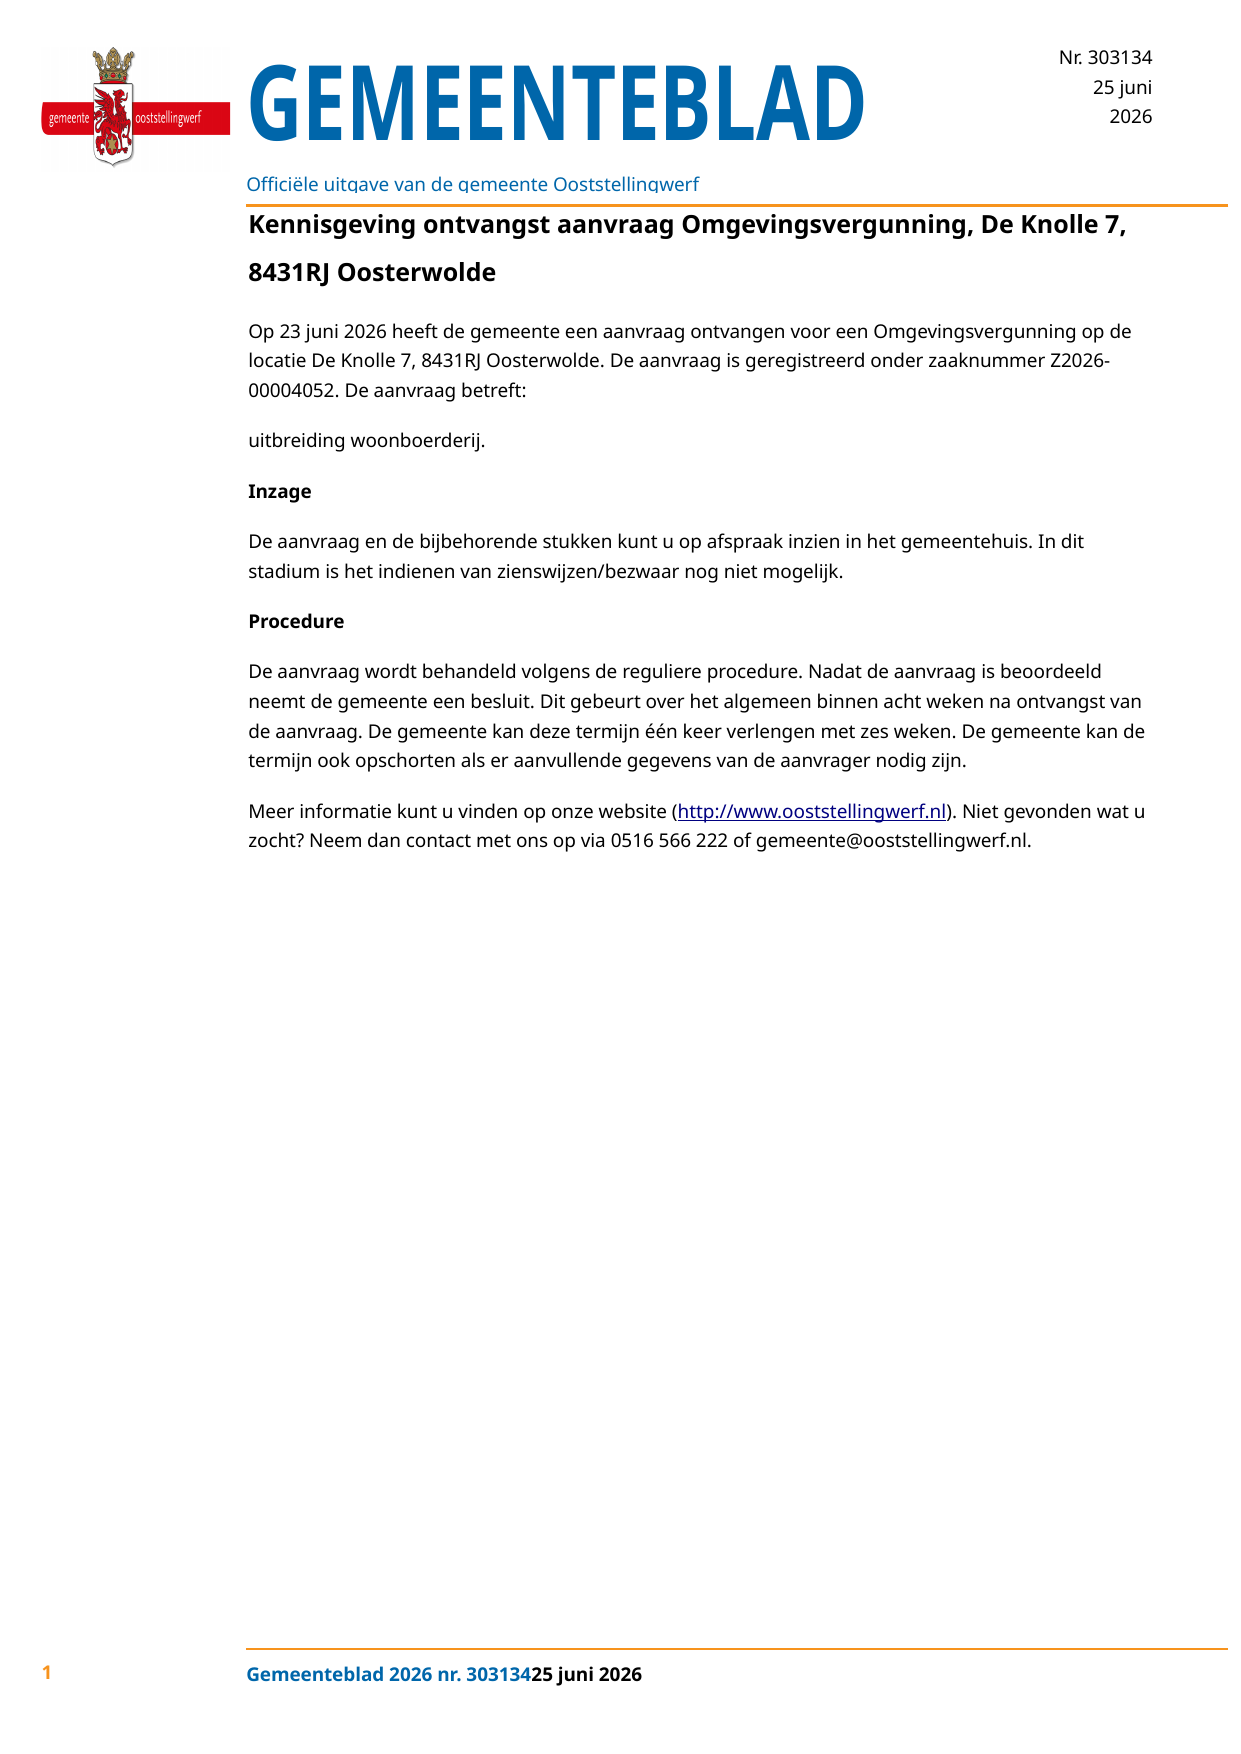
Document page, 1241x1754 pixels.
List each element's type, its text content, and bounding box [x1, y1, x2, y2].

text Inzage [248, 478, 1152, 504]
text Kennisgeving ontvangst aanvraag Omgevingsvergunning, De Knolle 7, 8431RJ Oosterwolde [248, 207, 1152, 288]
text Meer informatie kunt u vinden op onze website (http://www.ooststellingwerf.nl). Niet gevonden wat u zocht? Neem dan contact met ons op via 0516 566 222 of gemeente@ooststellingwerf.nl. [248, 798, 1152, 853]
text uitbreiding woonboerderij. [248, 427, 1152, 453]
picture [41, 47, 231, 172]
text De aanvraag wordt behandeld volgens de reguliere procedure. Nadat de aanvraag is beoordeeld neemt de gemeente een besluit. Dit gebeurt over het algemeen binnen acht weken na ontvangst van de aanvraag. De gemeente kan deze termijn één keer verlengen met zes weken. De gemeente kan de termijn ook opschorten als er aanvullende gegevens van de aanvrager nodig zijn. [248, 659, 1152, 773]
text Procedure [248, 608, 1152, 634]
text De aanvraag en de bijbehorende stukken kunt u op afspraak inzien in het gemeentehuis. In dit stadium is het indienen van zienswijzen/bezwaar nog niet mogelijk. [248, 528, 1152, 584]
text Op 23 juni 2026 heeft de gemeente een aanvraag ontvangen voor een Omgevingsvergunning op de locatie De Knolle 7, 8431RJ Oosterwolde. De aanvraag is geregistreerd onder zaaknummer Z2026-00004052. De aanvraag betreft: [248, 318, 1152, 403]
